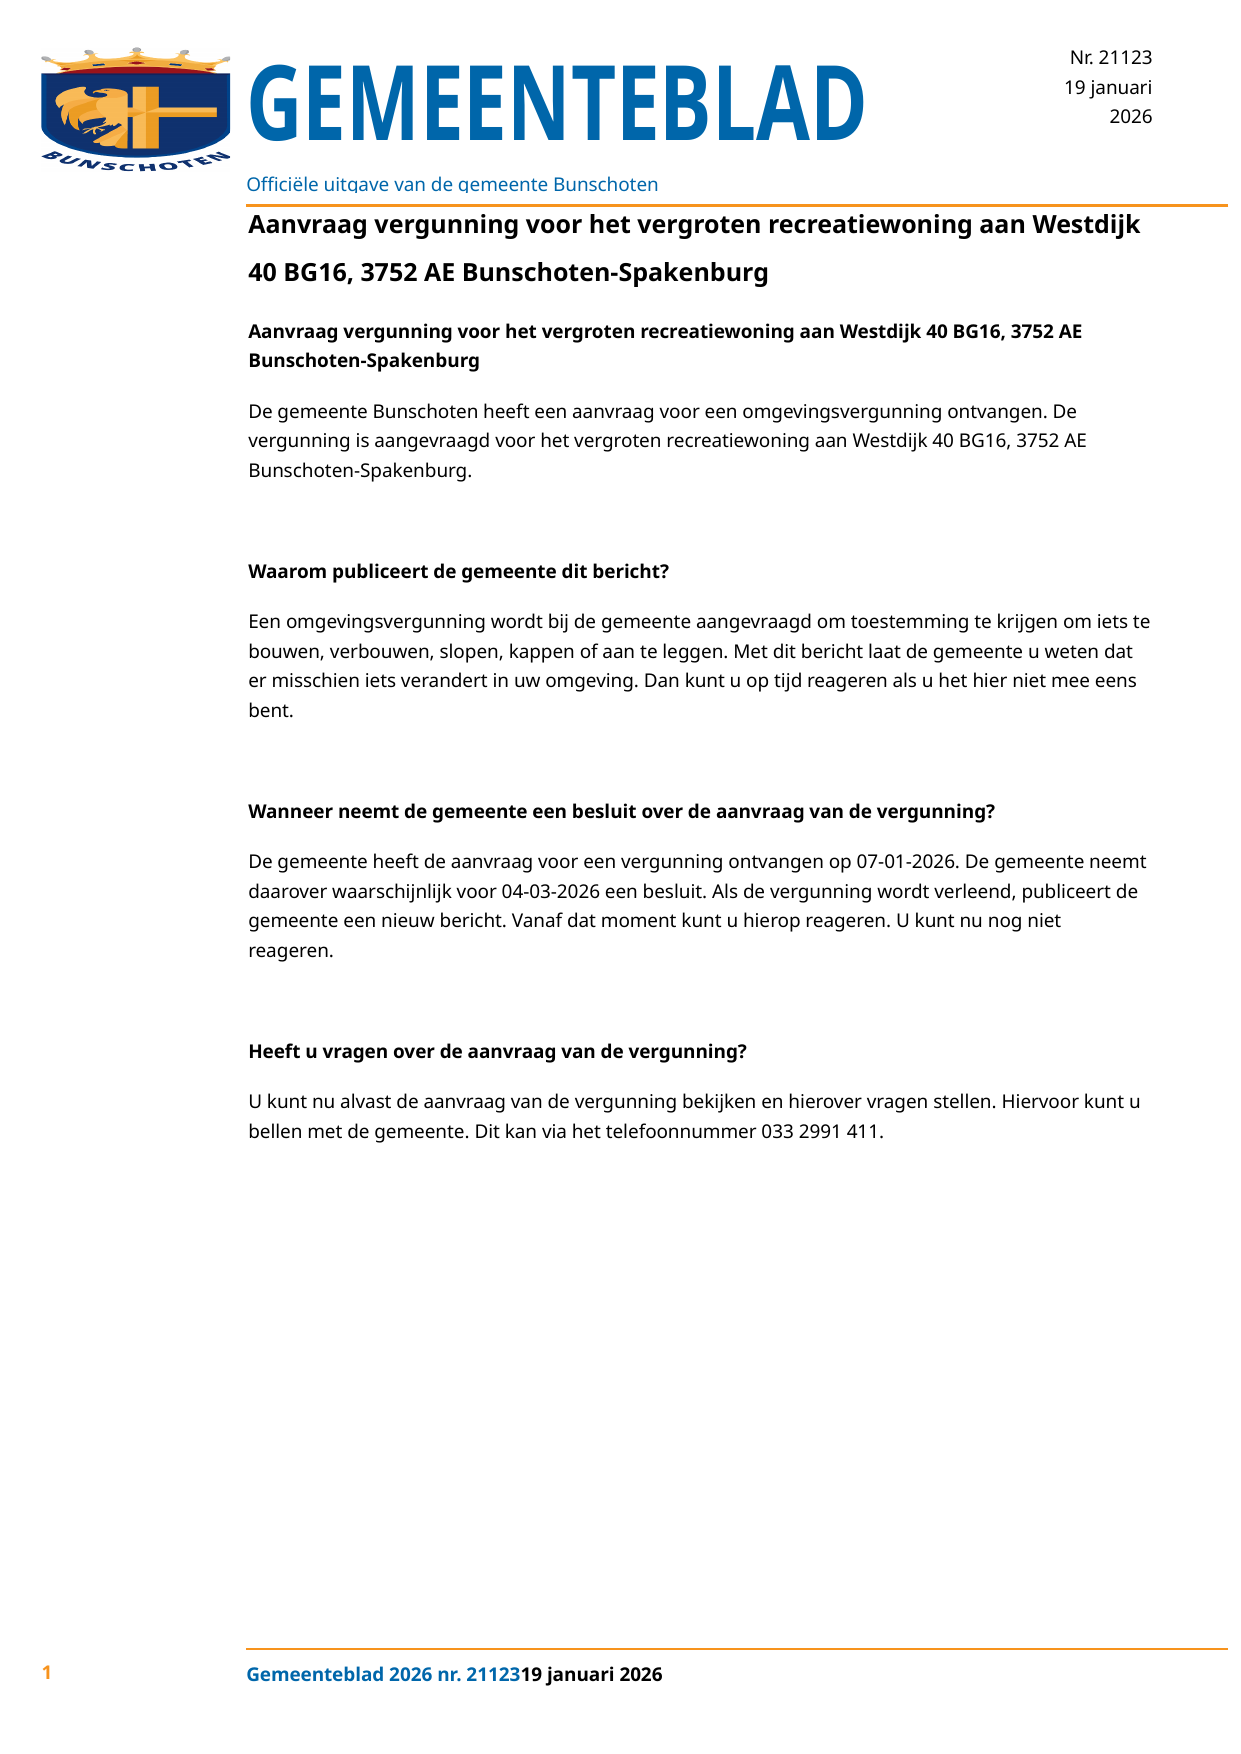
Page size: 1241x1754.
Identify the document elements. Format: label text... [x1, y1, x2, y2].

text U kunt nu alvast de aanvraag van de vergunning bekijken en hierover vragen stellen. Hiervoor kunt u bellen met de gemeente. Dit kan via het telefoonnummer 033 2991 411. [248, 1088, 1152, 1144]
text Heeft u vragen over de aanvraag van de vergunning? [248, 1038, 1152, 1064]
text De gemeente Bunschoten heeft een aanvraag voor een omgevingsvergunning ontvangen. De vergunning is aangevraagd voor het vergroten recreatiewoning aan Westdijk 40 BG16, 3752 AE Bunschoten-Spakenburg. [248, 398, 1152, 483]
text Aanvraag vergunning voor het vergroten recreatiewoning aan Westdijk 40 BG16, 3752 AE Bunschoten-Spakenburg [248, 318, 1152, 373]
text Wanneer neemt de gemeente een besluit over de aanvraag van de vergunning? [248, 798, 1152, 824]
text Aanvraag vergunning voor het vergroten recreatiewoning aan Westdijk 40 BG16, 3752 AE Bunschoten-Spakenburg [248, 207, 1152, 288]
text De gemeente heeft de aanvraag voor een vergunning ontvangen op 07-01-2026. De gemeente neemt daarover waarschijnlijk voor 04-03-2026 een besluit. Als de vergunning wordt verleend, publiceert de gemeente een nieuw bericht. Vanaf dat moment kunt u hierop reageren. U kunt nu nog niet reageren. [248, 848, 1152, 963]
picture [41, 47, 231, 172]
text Waarom publiceert de gemeente dit bericht? [248, 558, 1152, 584]
text Een omgevingsvergunning wordt bij de gemeente aangevraagd om toestemming te krijgen om iets te bouwen, verbouwen, slopen, kappen of aan te leggen. Met dit bericht laat de gemeente u weten dat er misschien iets verandert in uw omgeving. Dan kunt u op tijd reageren als u het hier niet mee eens bent. [248, 608, 1152, 723]
